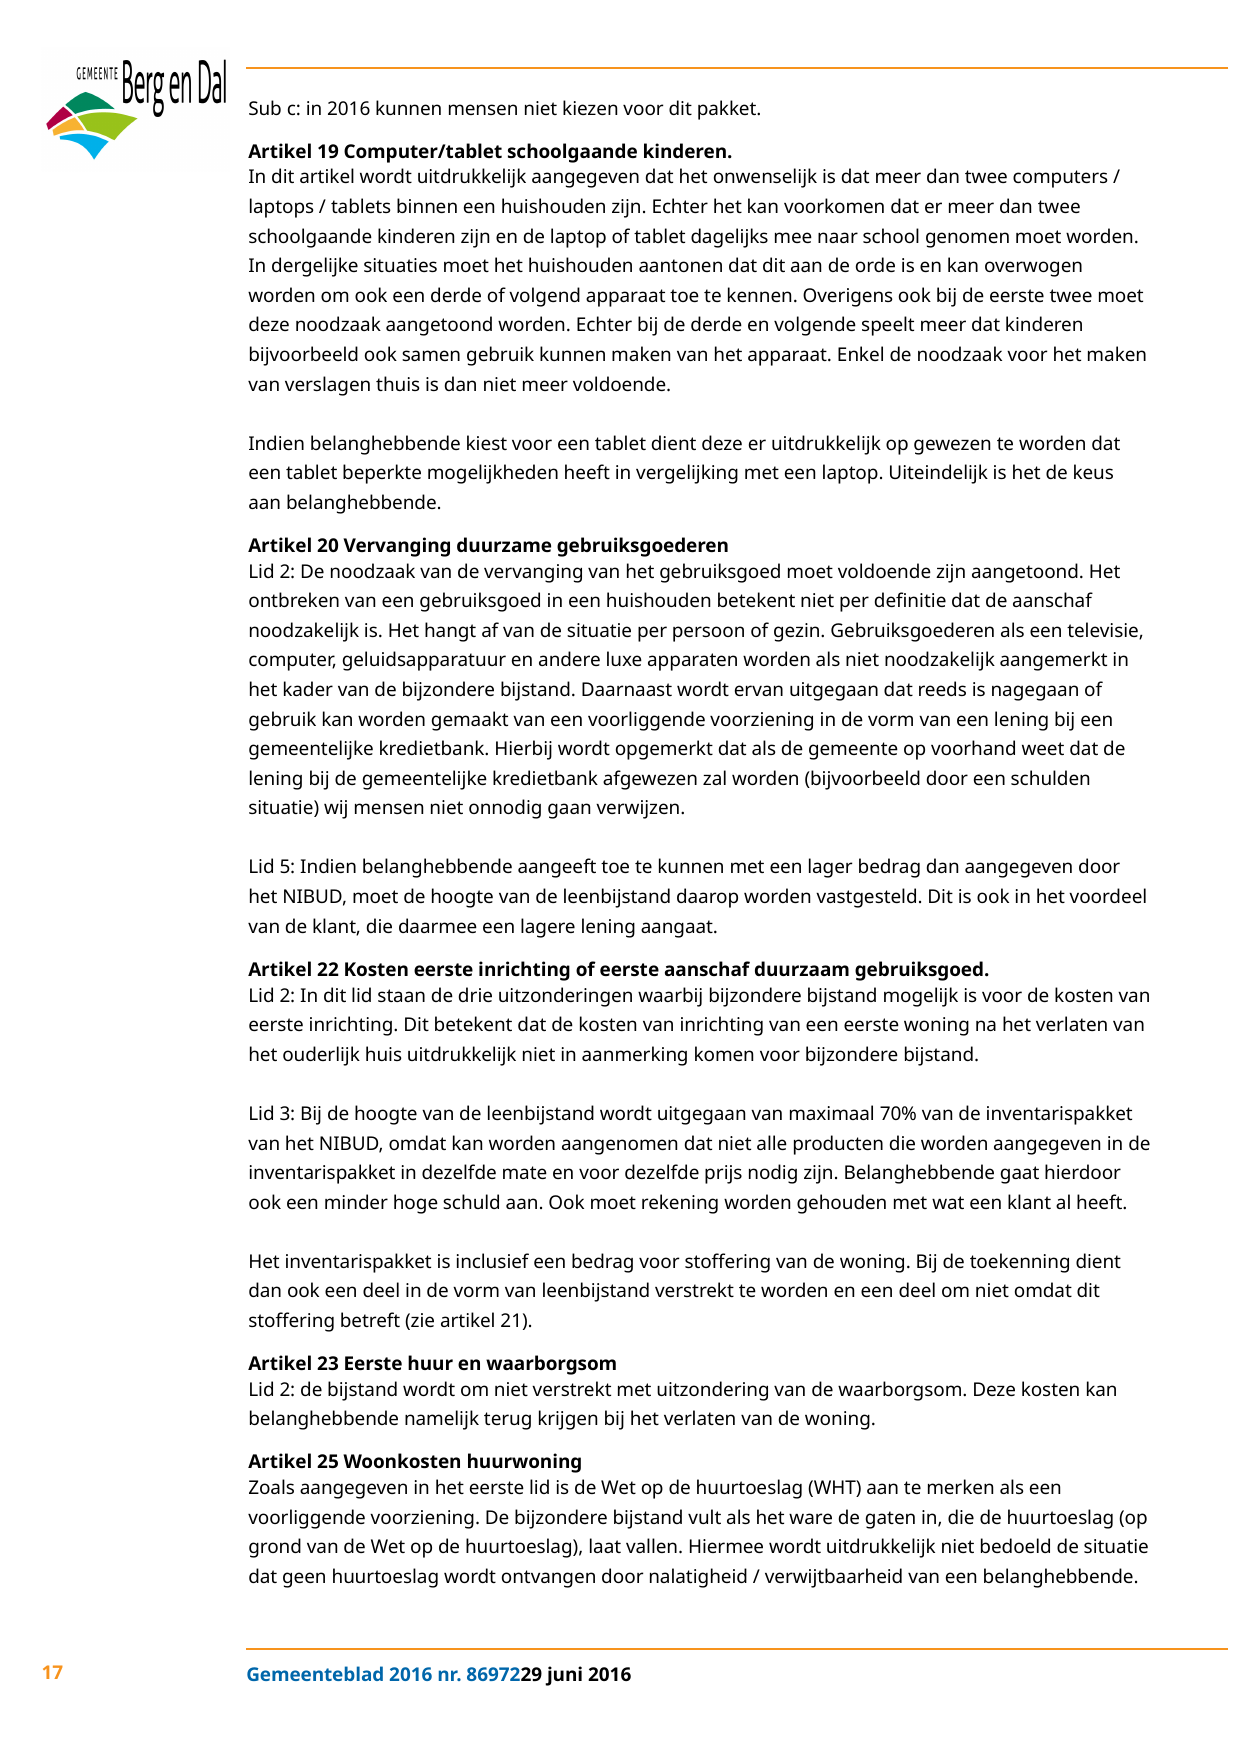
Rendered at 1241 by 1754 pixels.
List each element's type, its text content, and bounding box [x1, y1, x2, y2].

text Indien belanghebbende kiest voor een tablet dient deze er uitdrukkelijk op gewezen te worden dat een tablet beperkte mogelijkheden heeft in vergelijking met een laptop. Uiteindelijk is het de keus aan belanghebbende. [248, 430, 1152, 515]
text In dit artikel wordt uitdrukkelijk aangegeven dat het onwenselijk is dat meer dan twee computers / laptops / tablets binnen een huishouden zijn. Echter het kan voorkomen dat er meer dan twee schoolgaande kinderen zijn en de laptop of tablet dagelijks mee naar school genomen moet worden. In dergelijke situaties moet het huishouden aantonen dat dit aan de orde is en kan overwogen worden om ook een derde of volgend apparaat toe te kennen. Overigens ook bij de eerste twee moet deze noodzaak aangetoond worden. Echter bij de derde en volgende speelt meer dat kinderen bijvoorbeeld ook samen gebruik kunnen maken van het apparaat. Enkel de noodzaak voor het maken van verslagen thuis is dan niet meer voldoende. [248, 164, 1152, 396]
text Het inventarispakket is inclusief een bedrag voor stoffering van de woning. Bij de toekenning dient dan ook een deel in de vorm van leenbijstand verstrekt te worden en een deel om niet omdat dit stoffering betreft (zie artikel 21). [248, 1248, 1152, 1333]
picture [41, 47, 231, 172]
text Lid 5: Indien belanghebbende aangeeft toe te kunnen met een lager bedrag dan aangegeven door het NIBUD, moet de hoogte van de leenbijstand daarop worden vastgesteld. Dit is ook in het voordeel van de klant, die daarmee een lagere lening aangaat. [248, 854, 1152, 939]
text Lid 2: In dit lid staan de drie uitzonderingen waarbij bijzondere bijstand mogelijk is voor de kosten van eerste inrichting. Dit betekent dat de kosten van inrichting van een eerste woning na het verlaten van het ouderlijk huis uitdrukkelijk niet in aanmerking komen voor bijzondere bijstand. [248, 982, 1152, 1067]
text Sub c: in 2016 kunnen mensen niet kiezen voor dit pakket. [248, 95, 1152, 121]
text Lid 3: Bij de hoogte van de leenbijstand wordt uitgegaan van maximaal 70% van de inventarispakket van het NIBUD, omdat kan worden aangenomen dat niet alle producten die worden aangegeven in de inventarispakket in dezelfde mate en voor dezelfde prijs nodig zijn. Belanghebbende gaat hierdoor ook een minder hoge schuld aan. Ook moet rekening worden gehouden met wat een klant al heeft. [248, 1100, 1152, 1214]
text Artikel 25 Woonkosten huurwoning [248, 1449, 1152, 1474]
text Artikel 19 Computer/tablet schoolgaande kinderen. [248, 138, 1152, 164]
text Lid 2: De noodzaak van de vervanging van het gebruiksgoed moet voldoende zijn aangetoond. Het ontbreken van een gebruiksgoed in een huishouden betekent niet per definitie dat de aanschaf noodzakelijk is. Het hangt af van de situatie per persoon of gezin. Gebruiksgoederen als een televisie, computer, geluidsapparatuur en andere luxe apparaten worden als niet noodzakelijk aangemerkt in het kader van de bijzondere bijstand. Daarnaast wordt ervan uitgegaan dat reeds is nagegaan of gebruik kan worden gemaakt van een voorliggende voorziening in de vorm van een lening bij een gemeentelijke kredietbank. Hierbij wordt opgemerkt dat als de gemeente op voorhand weet dat de lening bij de gemeentelijke kredietbank afgewezen zal worden (bijvoorbeeld door een schulden situatie) wij mensen niet onnodig gaan verwijzen. [248, 558, 1152, 820]
text Lid 2: de bijstand wordt om niet verstrekt met uitzondering van de waarborgsom. Deze kosten kan belanghebbende namelijk terug krijgen bij het verlaten van de woning. [248, 1376, 1152, 1431]
text Artikel 23 Eerste huur en waarborgsom [248, 1350, 1152, 1376]
text Artikel 22 Kosten eerste inrichting of eerste aanschaf duurzaam gebruiksgoed. [248, 956, 1152, 982]
text Artikel 20 Vervanging duurzame gebruiksgoederen [248, 532, 1152, 558]
text Zoals aangegeven in het eerste lid is de Wet op de huurtoeslag (WHT) aan te merken als een voorliggende voorziening. De bijzondere bijstand vult als het ware de gaten in, die de huurtoeslag (op grond van de Wet op de huurtoeslag), laat vallen. Hiermee wordt uitdrukkelijk niet bedoeld de situatie dat geen huurtoeslag wordt ontvangen door nalatigheid / verwijtbaarheid van een belanghebbende. [248, 1474, 1152, 1589]
